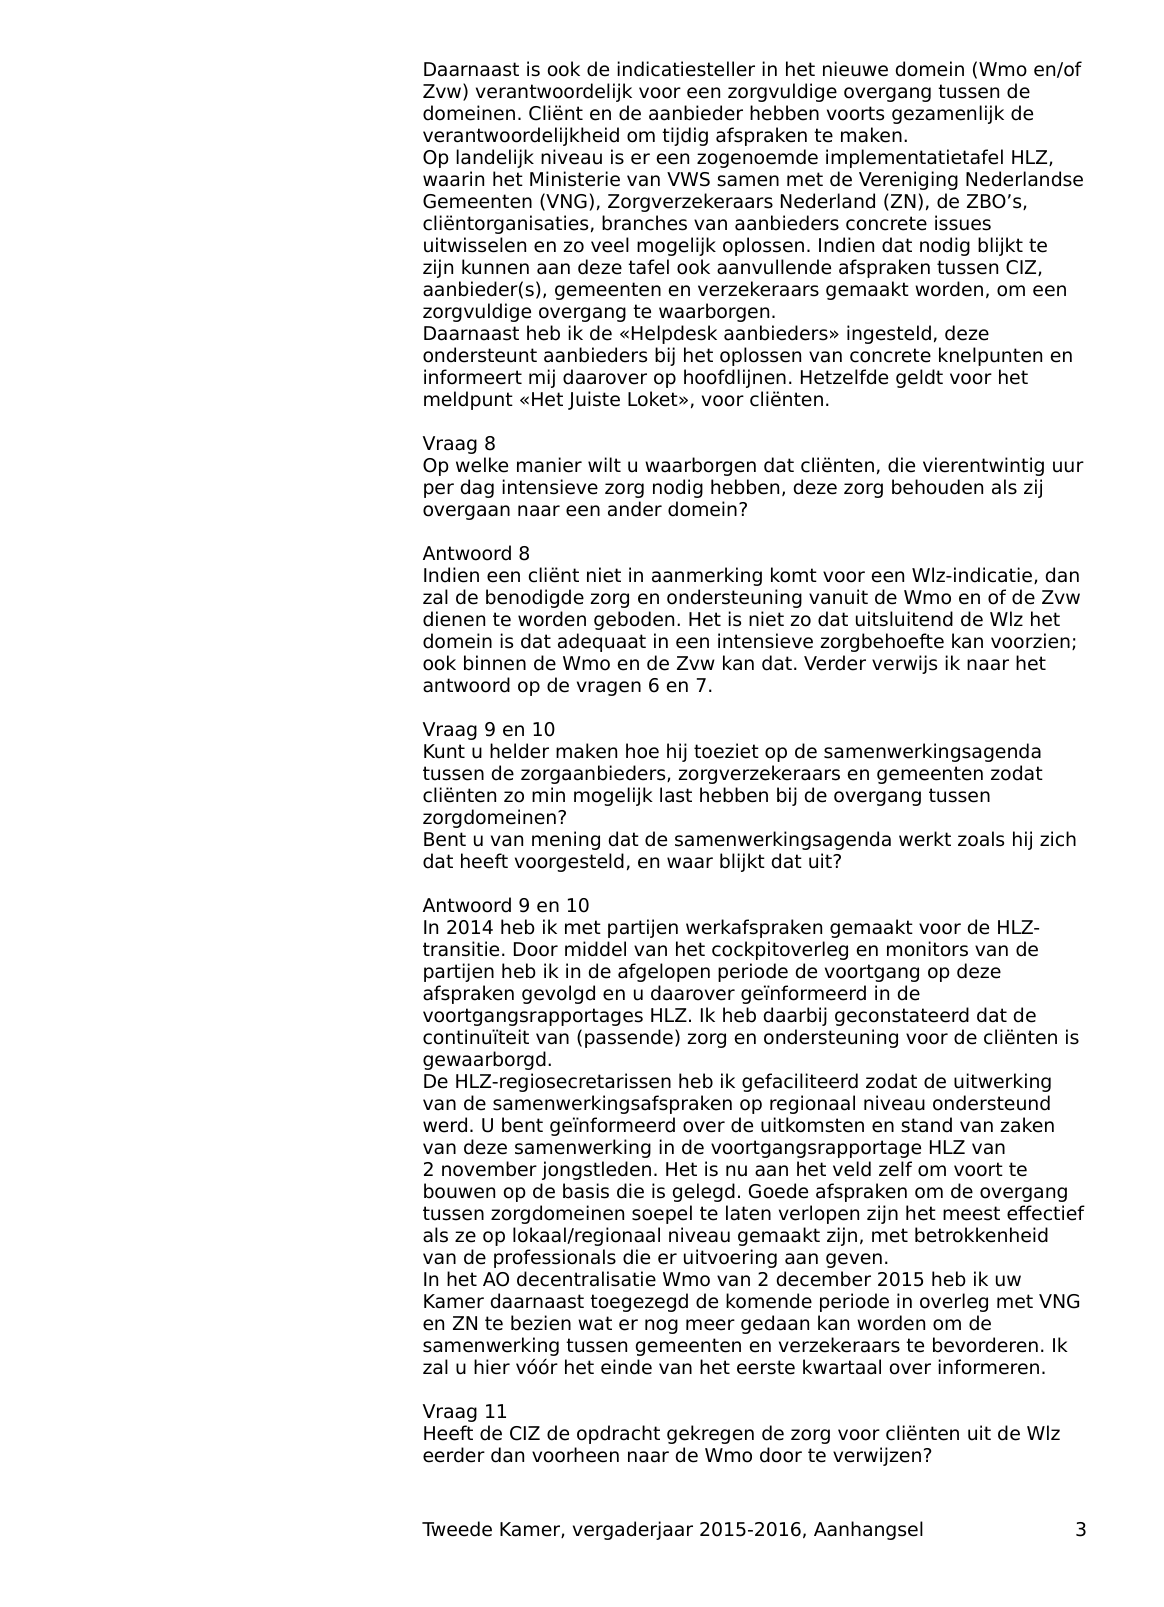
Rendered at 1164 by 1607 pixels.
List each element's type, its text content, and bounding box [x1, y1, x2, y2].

text Vraag 8 [422, 433, 1087, 455]
text In het AO decentralisatie Wmo van 2 december 2015 heb ik uw Kamer daarnaast toegezegd de komende periode in overleg met VNG en ZN te bezien wat er nog meer gedaan kan worden om de samenwerking tussen gemeenten en verzekeraars te bevorderen. Ik zal u hier vóór het einde van het eerste kwartaal over informeren. [422, 1269, 1087, 1379]
text Op landelijk niveau is er een zogenoemde implementatietafel HLZ, waarin het Ministerie van VWS samen met de Vereniging Nederlandse Gemeenten (VNG), Zorgverzekeraars Nederland (ZN), de ZBO’s, cliëntorganisaties, branches van aanbieders concrete issues uitwisselen en zo veel mogelijk oplossen. Indien dat nodig blijkt te zijn kunnen aan deze tafel ook aanvullende afspraken tussen CIZ, aanbieder(s), gemeenten en verzekeraars gemaakt worden, om een zorgvuldige overgang te waarborgen. [422, 147, 1087, 323]
text Antwoord 9 en 10 [422, 895, 1087, 917]
text Bent u van mening dat de samenwerkingsagenda werkt zoals hij zich dat heeft voorgesteld, en waar blijkt dat uit? [422, 829, 1087, 873]
text Vraag 9 en 10 [422, 719, 1087, 741]
text De HLZ-regiosecretarissen heb ik gefaciliteerd zodat de uitwerking van de samenwerkingsafspraken op regionaal niveau ondersteund werd. U bent geïnformeerd over de uitkomsten en stand van zaken van deze samenwerking in de voortgangsrapportage HLZ van 2 november jongstleden. Het is nu aan het veld zelf om voort te bouwen op de basis die is gelegd. Goede afspraken om de overgang tussen zorgdomeinen soepel te laten verlopen zijn het meest effectief als ze op lokaal/regionaal niveau gemaakt zijn, met betrokkenheid van de professionals die er uitvoering aan geven. [422, 1071, 1087, 1269]
text Indien een cliënt niet in aanmerking komt voor een Wlz-indicatie, dan zal de benodigde zorg en ondersteuning vanuit de Wmo en of de Zvw dienen te worden geboden. Het is niet zo dat uitsluitend de Wlz het domein is dat adequaat in een intensieve zorgbehoefte kan voorzien; ook binnen de Wmo en de Zvw kan dat. Verder verwijs ik naar het antwoord op de vragen 6 en 7. [422, 565, 1087, 697]
text Op welke manier wilt u waarborgen dat cliënten, die vierentwintig uur per dag intensieve zorg nodig hebben, deze zorg behouden als zij overgaan naar een ander domein? [422, 455, 1087, 521]
text Vraag 11 [422, 1401, 1087, 1423]
text Daarnaast heb ik de «Helpdesk aanbieders» ingesteld, deze ondersteunt aanbieders bij het oplossen van concrete knelpunten en informeert mij daarover op hoofdlijnen. Hetzelfde geldt voor het meldpunt «Het Juiste Loket», voor cliënten. [422, 323, 1087, 411]
text In 2014 heb ik met partijen werkafspraken gemaakt voor de HLZ-transitie. Door middel van het cockpitoverleg en monitors van de partijen heb ik in de afgelopen periode de voortgang op deze afspraken gevolgd en u daarover geïnformeerd in de voortgangsrapportages HLZ. Ik heb daarbij geconstateerd dat de continuïteit van (passende) zorg en ondersteuning voor de cliënten is gewaarborgd. [422, 917, 1087, 1071]
text Antwoord 8 [422, 543, 1087, 565]
text Kunt u helder maken hoe hij toeziet op de samenwerkingsagenda tussen de zorgaanbieders, zorgverzekeraars en gemeenten zodat cliënten zo min mogelijk last hebben bij de overgang tussen zorgdomeinen? [422, 741, 1087, 829]
text Heeft de CIZ de opdracht gekregen de zorg voor cliënten uit de Wlz eerder dan voorheen naar de Wmo door te verwijzen? [422, 1423, 1087, 1467]
text Daarnaast is ook de indicatiesteller in het nieuwe domein (Wmo en/of Zvw) verantwoordelijk voor een zorgvuldige overgang tussen de domeinen. Cliënt en de aanbieder hebben voorts gezamenlijk de verantwoordelijkheid om tijdig afspraken te maken. [422, 59, 1087, 147]
